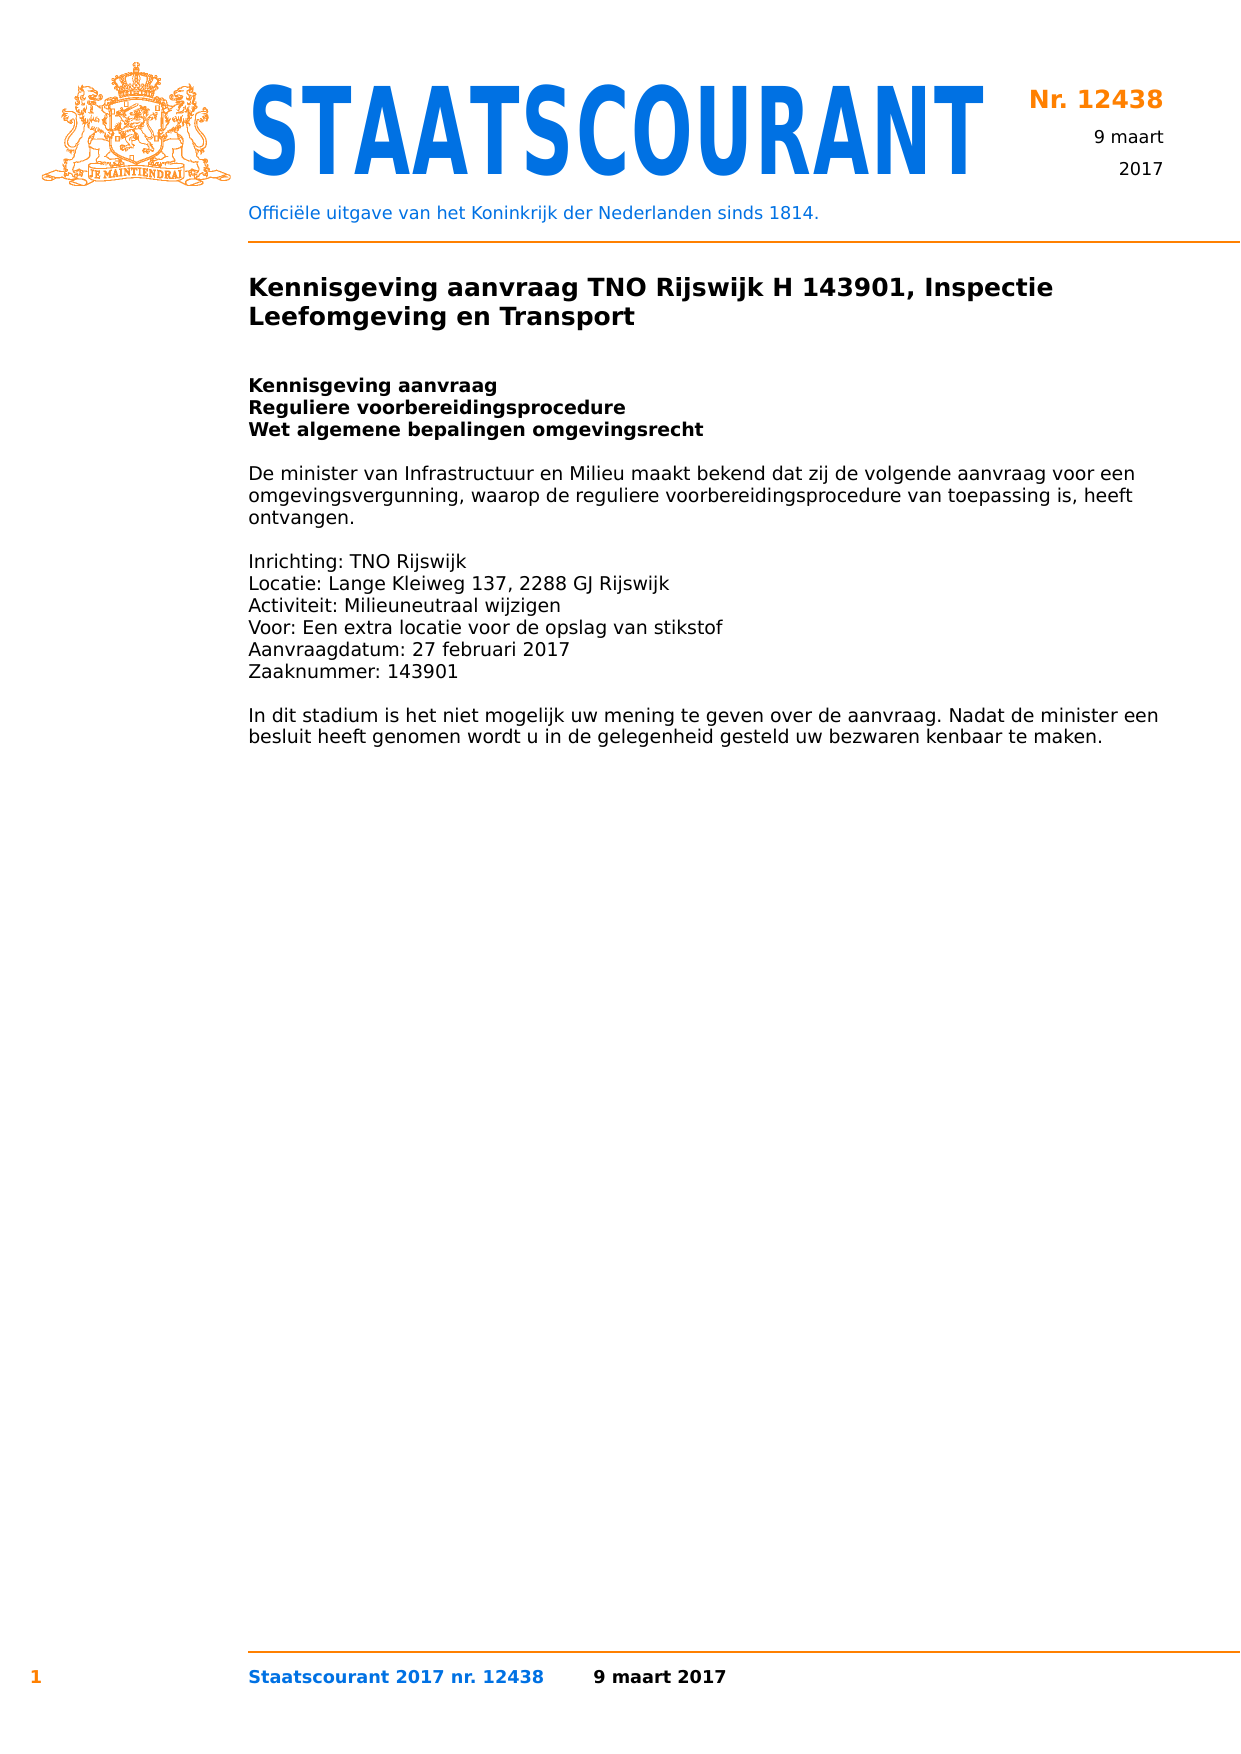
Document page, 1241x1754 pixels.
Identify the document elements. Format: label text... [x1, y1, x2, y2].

table_cell Officiële uitgave van het Koninkrijk der Nederlanden sinds 1814. [248, 203, 1240, 241]
text Locatie: Lange Kleiweg 137, 2288 GJ Rijswijk [248, 573, 1163, 595]
table_header Nr. 12438 [998, 62, 1240, 121]
table_cell 2017 [998, 153, 1240, 203]
text De minister van Infrastructuur en Milieu maakt bekend dat zij de volgende aanvraag voor een omgevingsvergunning, waarop de reguliere voorbereidingsprocedure van toepassing is, heeft ontvangen. [248, 463, 1163, 529]
text Kennisgeving aanvraag [248, 375, 1163, 397]
text Wet algemene bepalingen omgevingsrecht [248, 419, 1163, 441]
subtitle Kennisgeving aanvraag TNO Rijswijk H 143901, Inspectie Leefomgeving en Transport [248, 273, 1163, 331]
text In dit stadium is het niet mogelijk uw mening te geven over de aanvraag. Nadat de minister een besluit heeft genomen wordt u in de gelegenheid gesteld uw bezwaren kenbaar te maken. [248, 704, 1163, 748]
text Reguliere voorbereidingsprocedure [248, 397, 1163, 419]
text Inrichting: TNO Rijswijk [248, 551, 1163, 573]
table_header [25, 62, 248, 241]
text Activiteit: Milieuneutraal wijzigen [248, 595, 1163, 617]
text Voor: Een extra locatie voor de opslag van stikstof [248, 617, 1163, 639]
text Aanvraagdatum: 27 februari 2017 [248, 639, 1163, 661]
table_cell 9 maart [998, 121, 1240, 153]
text Zaaknummer: 143901 [248, 661, 1163, 683]
picture [41, 62, 231, 186]
table_header STAATSCOURANT [248, 62, 998, 203]
